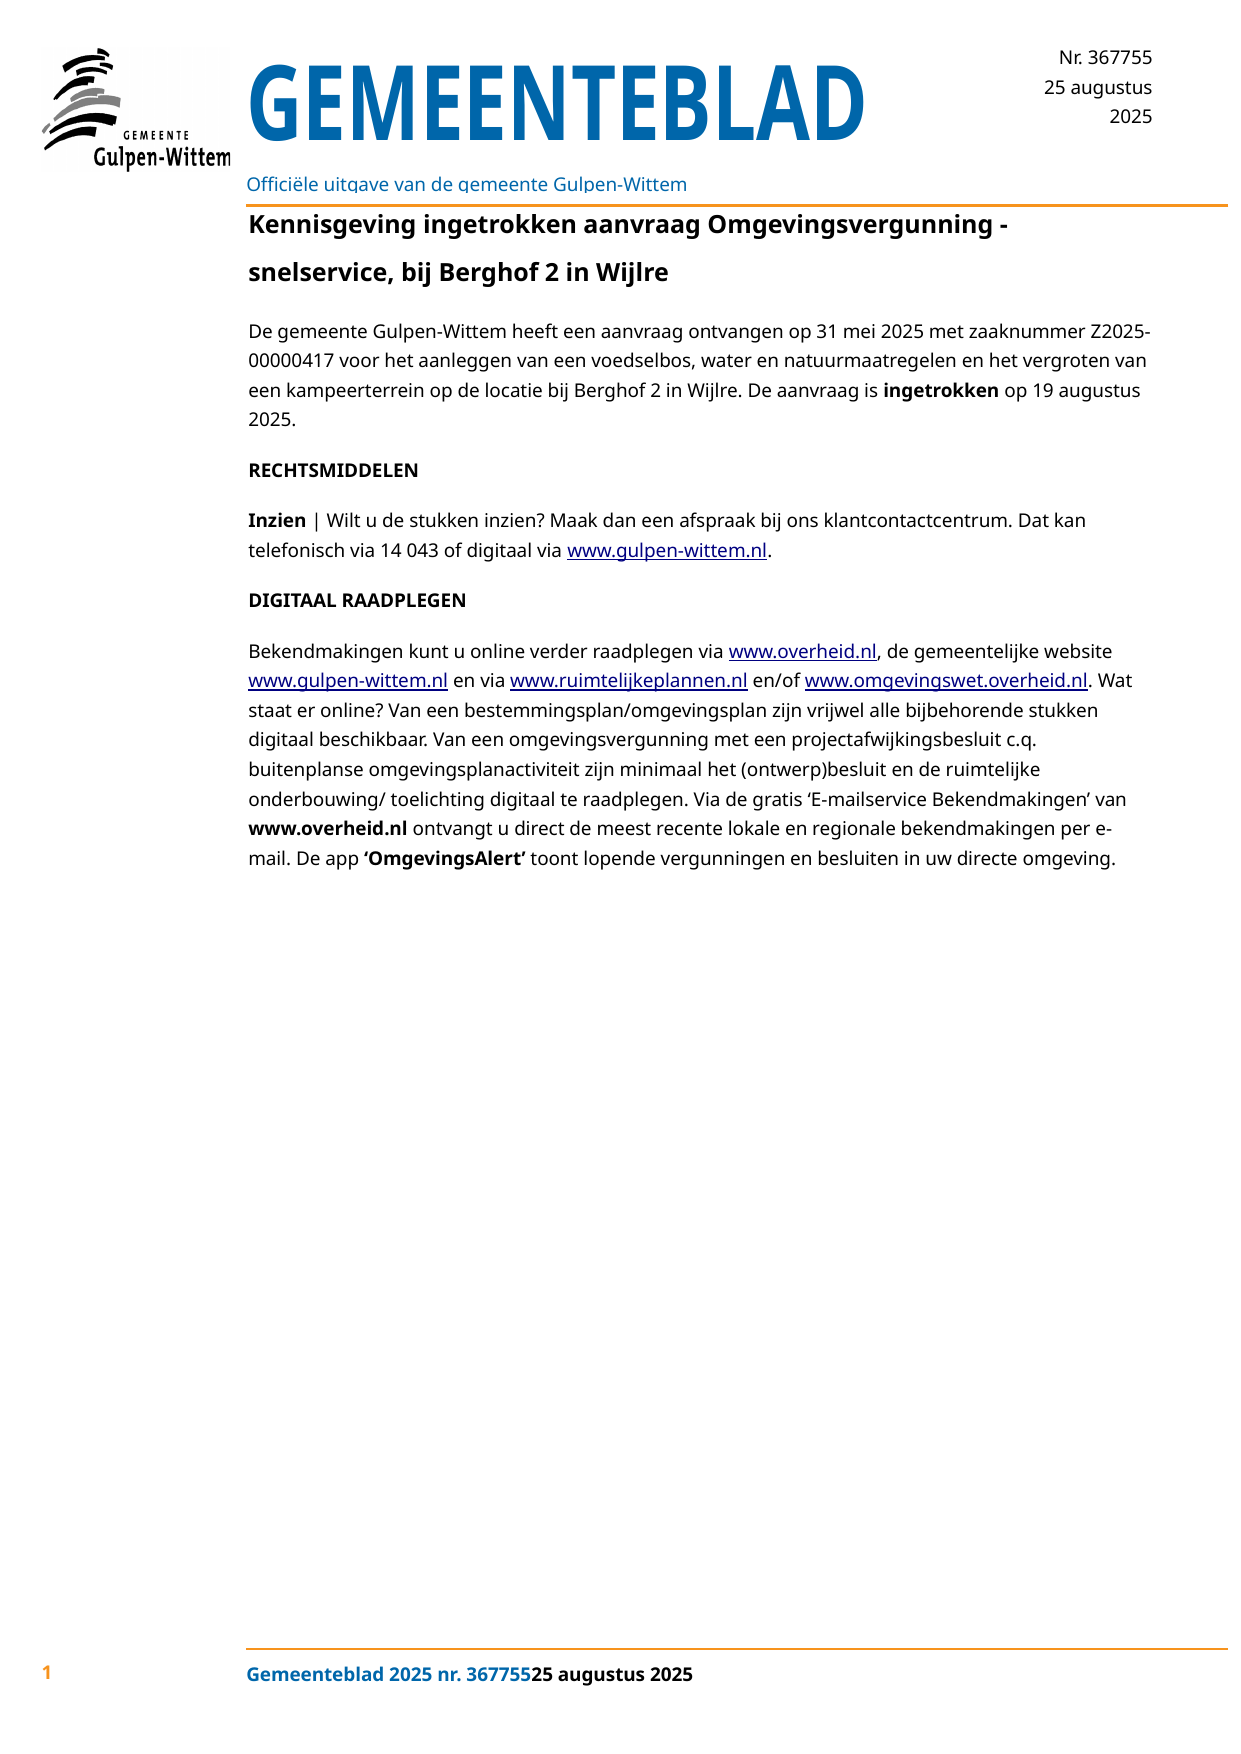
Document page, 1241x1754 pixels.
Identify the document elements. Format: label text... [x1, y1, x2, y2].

text DIGITAAL RAADPLEGEN [248, 587, 1152, 613]
text Inzien | Wilt u de stukken inzien? Maak dan een afspraak bij ons klantcontactcentrum. Dat kan telefonisch via 14 043 of digitaal via www.gulpen-wittem.nl. [248, 507, 1152, 563]
text RECHTSMIDDELEN [248, 457, 1152, 483]
text De gemeente Gulpen-Wittem heeft een aanvraag ontvangen op 31 mei 2025 met zaaknummer Z2025-00000417 voor het aanleggen van een voedselbos, water en natuurmaatregelen en het vergroten van een kampeerterrein op de locatie bij Berghof 2 in Wijlre. De aanvraag is ingetrokken op 19 augustus 2025. [248, 318, 1152, 432]
text Bekendmakingen kunt u online verder raadplegen via www.overheid.nl, de gemeentelijke website www.gulpen-wittem.nl en via www.ruimtelijkeplannen.nl en/of www.omgevingswet.overheid.nl. Wat staat er online? Van een bestemmingsplan/omgevingsplan zijn vrijwel alle bijbehorende stukken digitaal beschikbaar. Van een omgevingsvergunning met een projectafwijkingsbesluit c.q. buitenplanse omgevingsplanactiviteit zijn minimaal het (ontwerp)besluit en de ruimtelijke onderbouwing/ toelichting digitaal te raadplegen. Via de gratis ‘E-mailservice Bekendmakingen’ van www.overheid.nl ontvangt u direct de meest recente lokale en regionale bekendmakingen per e-mail. De app ‘OmgevingsAlert’ toont lopende vergunningen en besluiten in uw directe omgeving. [248, 638, 1152, 871]
picture [41, 47, 231, 172]
text Kennisgeving ingetrokken aanvraag Omgevingsvergunning - snelservice, bij Berghof 2 in Wijlre [248, 207, 1152, 288]
